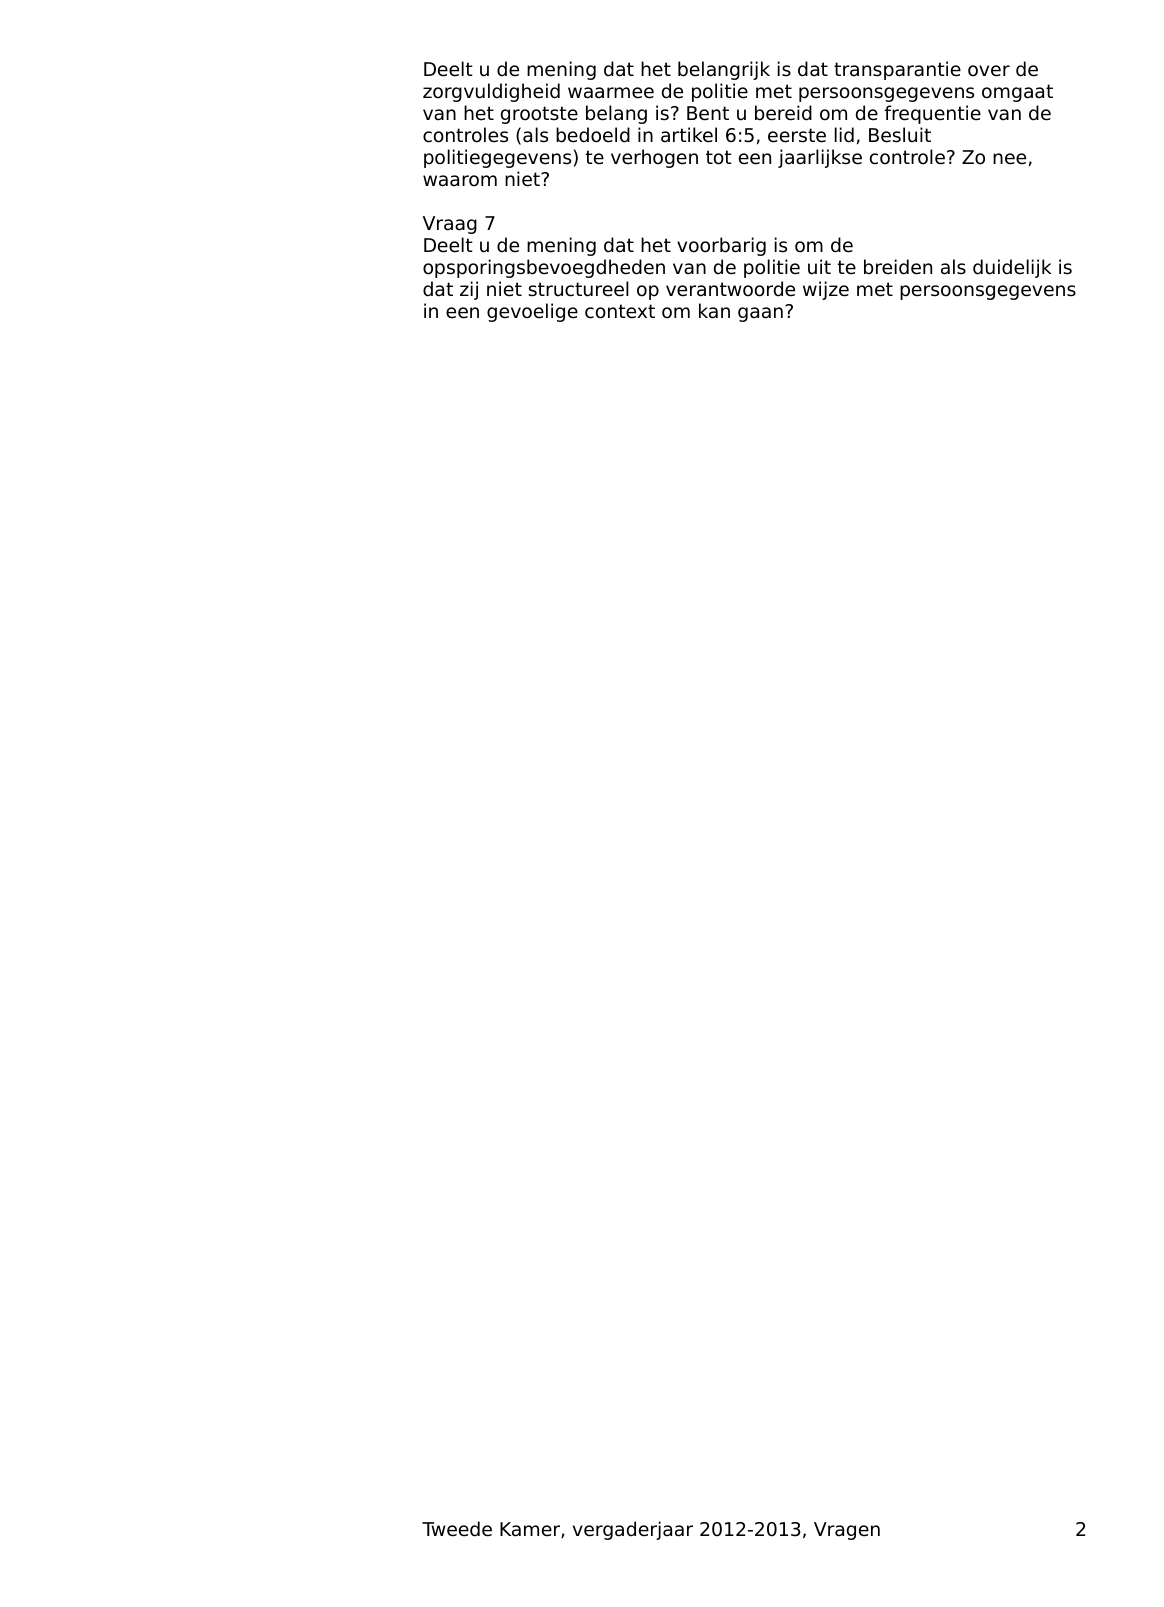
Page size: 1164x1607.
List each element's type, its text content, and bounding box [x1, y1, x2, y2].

text Deelt u de mening dat het belangrijk is dat transparantie over de zorgvuldigheid waarmee de politie met persoonsgegevens omgaat van het grootste belang is? Bent u bereid om de frequentie van de controles (als bedoeld in artikel 6:5, eerste lid, Besluit politiegegevens) te verhogen tot een jaarlijkse controle? Zo nee, waarom niet? [422, 59, 1087, 191]
text Deelt u de mening dat het voorbarig is om de opsporingsbevoegdheden van de politie uit te breiden als duidelijk is dat zij niet structureel op verantwoorde wijze met persoonsgegevens in een gevoelige context om kan gaan? [422, 235, 1087, 323]
text Vraag 7 [422, 213, 1087, 235]
